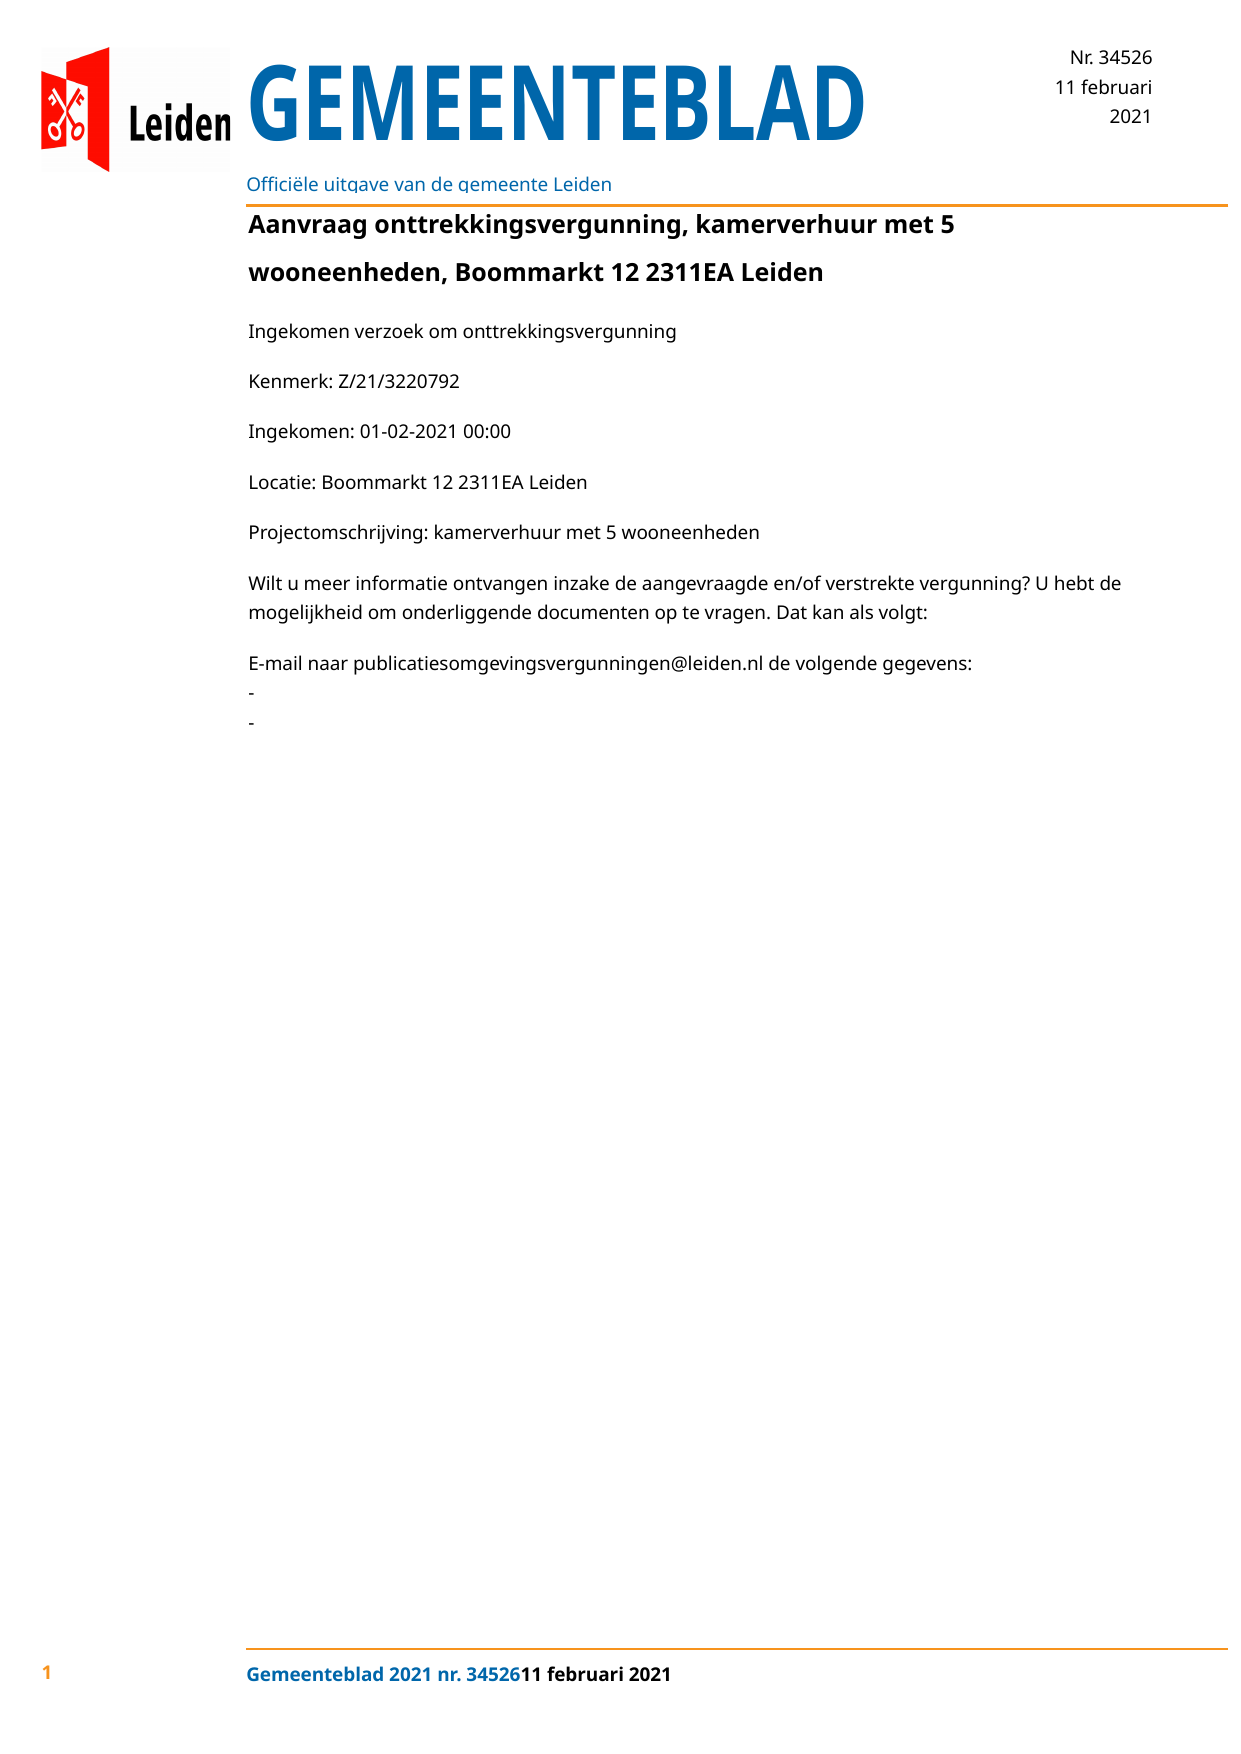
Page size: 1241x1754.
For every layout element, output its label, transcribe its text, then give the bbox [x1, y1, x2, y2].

text Ingekomen verzoek om onttrekkingsvergunning [248, 318, 1152, 344]
text Wilt u meer informatie ontvangen inzake de aangevraagde en/of verstrekte vergunning? U hebt de mogelijkheid om onderliggende documenten op te vragen. Dat kan als volgt: [248, 570, 1152, 625]
text Kenmerk: Z/21/3220792 [248, 368, 1152, 394]
text Aanvraag onttrekkingsvergunning, kamerverhuur met 5 wooneenheden, Boommarkt 12 2311EA Leiden [248, 207, 1152, 288]
text Projectomschrijving: kamerverhuur met 5 wooneenheden [248, 519, 1152, 545]
text Locatie: Boommarkt 12 2311EA Leiden [248, 469, 1152, 495]
picture [41, 47, 231, 172]
text Ingekomen: 01-02-2021 00:00 [248, 419, 1152, 444]
text E-mail naar publicatiesomgevingsvergunningen@leiden.nl de volgende gegevens: [248, 650, 1152, 676]
